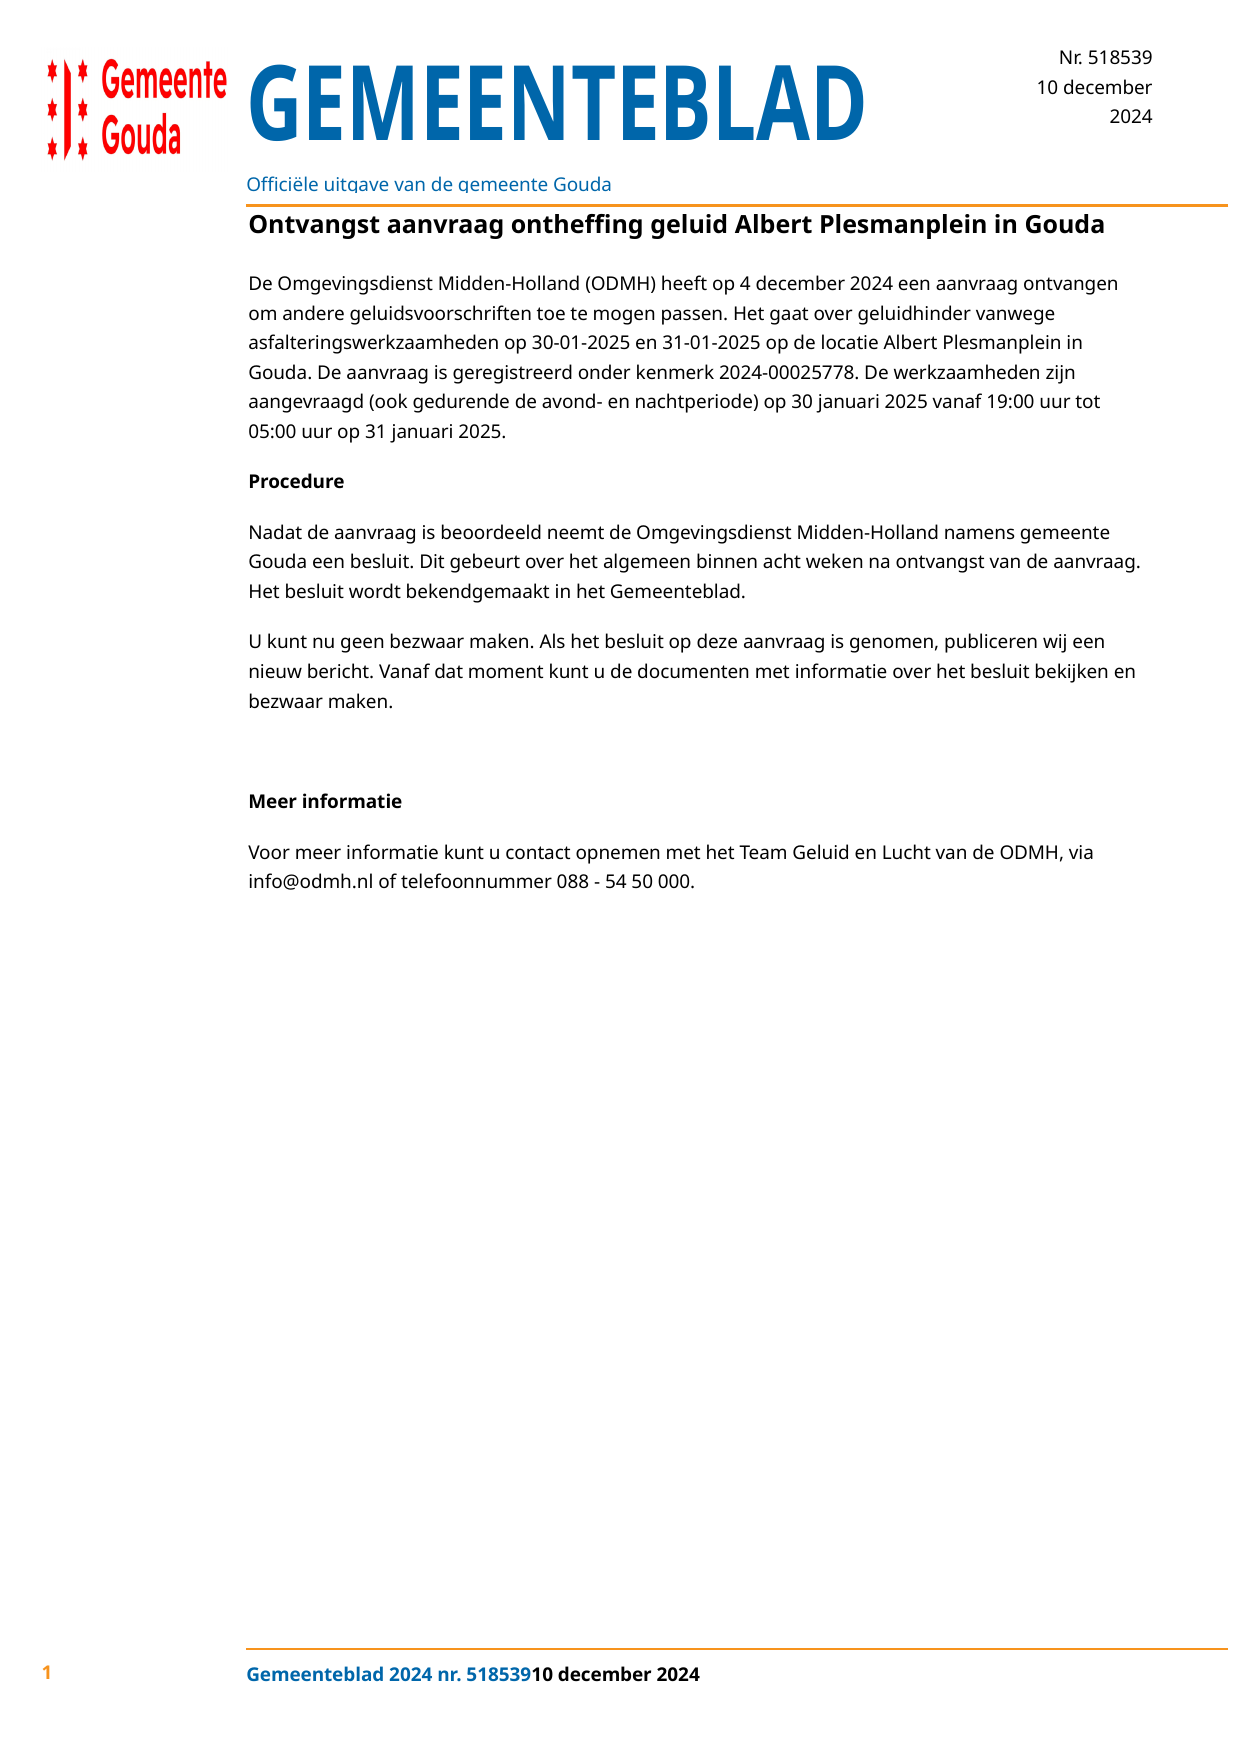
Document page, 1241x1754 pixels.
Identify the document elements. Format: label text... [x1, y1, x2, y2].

text Voor meer informatie kunt u contact opnemen met het Team Geluid en Lucht van de ODMH, via info@odmh.nl of telefoonnummer 088 - 54 50 000. [248, 839, 1152, 894]
text Ontvangst aanvraag ontheffing geluid Albert Plesmanplein in Gouda [248, 207, 1152, 241]
picture [41, 47, 231, 172]
text Meer informatie [248, 789, 1152, 814]
text U kunt nu geen bezwaar maken. Als het besluit op deze aanvraag is genomen, publiceren wij een nieuw bericht. Vanaf dat moment kunt u de documenten met informatie over het besluit bekijken en bezwaar maken. [248, 629, 1152, 713]
text Procedure [248, 469, 1152, 494]
text Nadat de aanvraag is beoordeeld neemt de Omgevingsdienst Midden-Holland namens gemeente Gouda een besluit. Dit gebeurt over het algemeen binnen acht weken na ontvangst van de aanvraag. Het besluit wordt bekendgemaakt in het Gemeenteblad. [248, 519, 1152, 604]
text De Omgevingsdienst Midden-Holland (ODMH) heeft op 4 december 2024 een aanvraag ontvangen om andere geluidsvoorschriften toe te mogen passen. Het gaat over geluidhinder vanwege asfalteringswerkzaamheden op 30-01-2025 en 31-01-2025 op de locatie Albert Plesmanplein in Gouda. De aanvraag is geregistreerd onder kenmerk 2024-00025778. De werkzaamheden zijn aangevraagd (ook gedurende de avond- en nachtperiode) op 30 januari 2025 vanaf 19:00 uur tot 05:00 uur op 31 januari 2025. [248, 270, 1152, 444]
